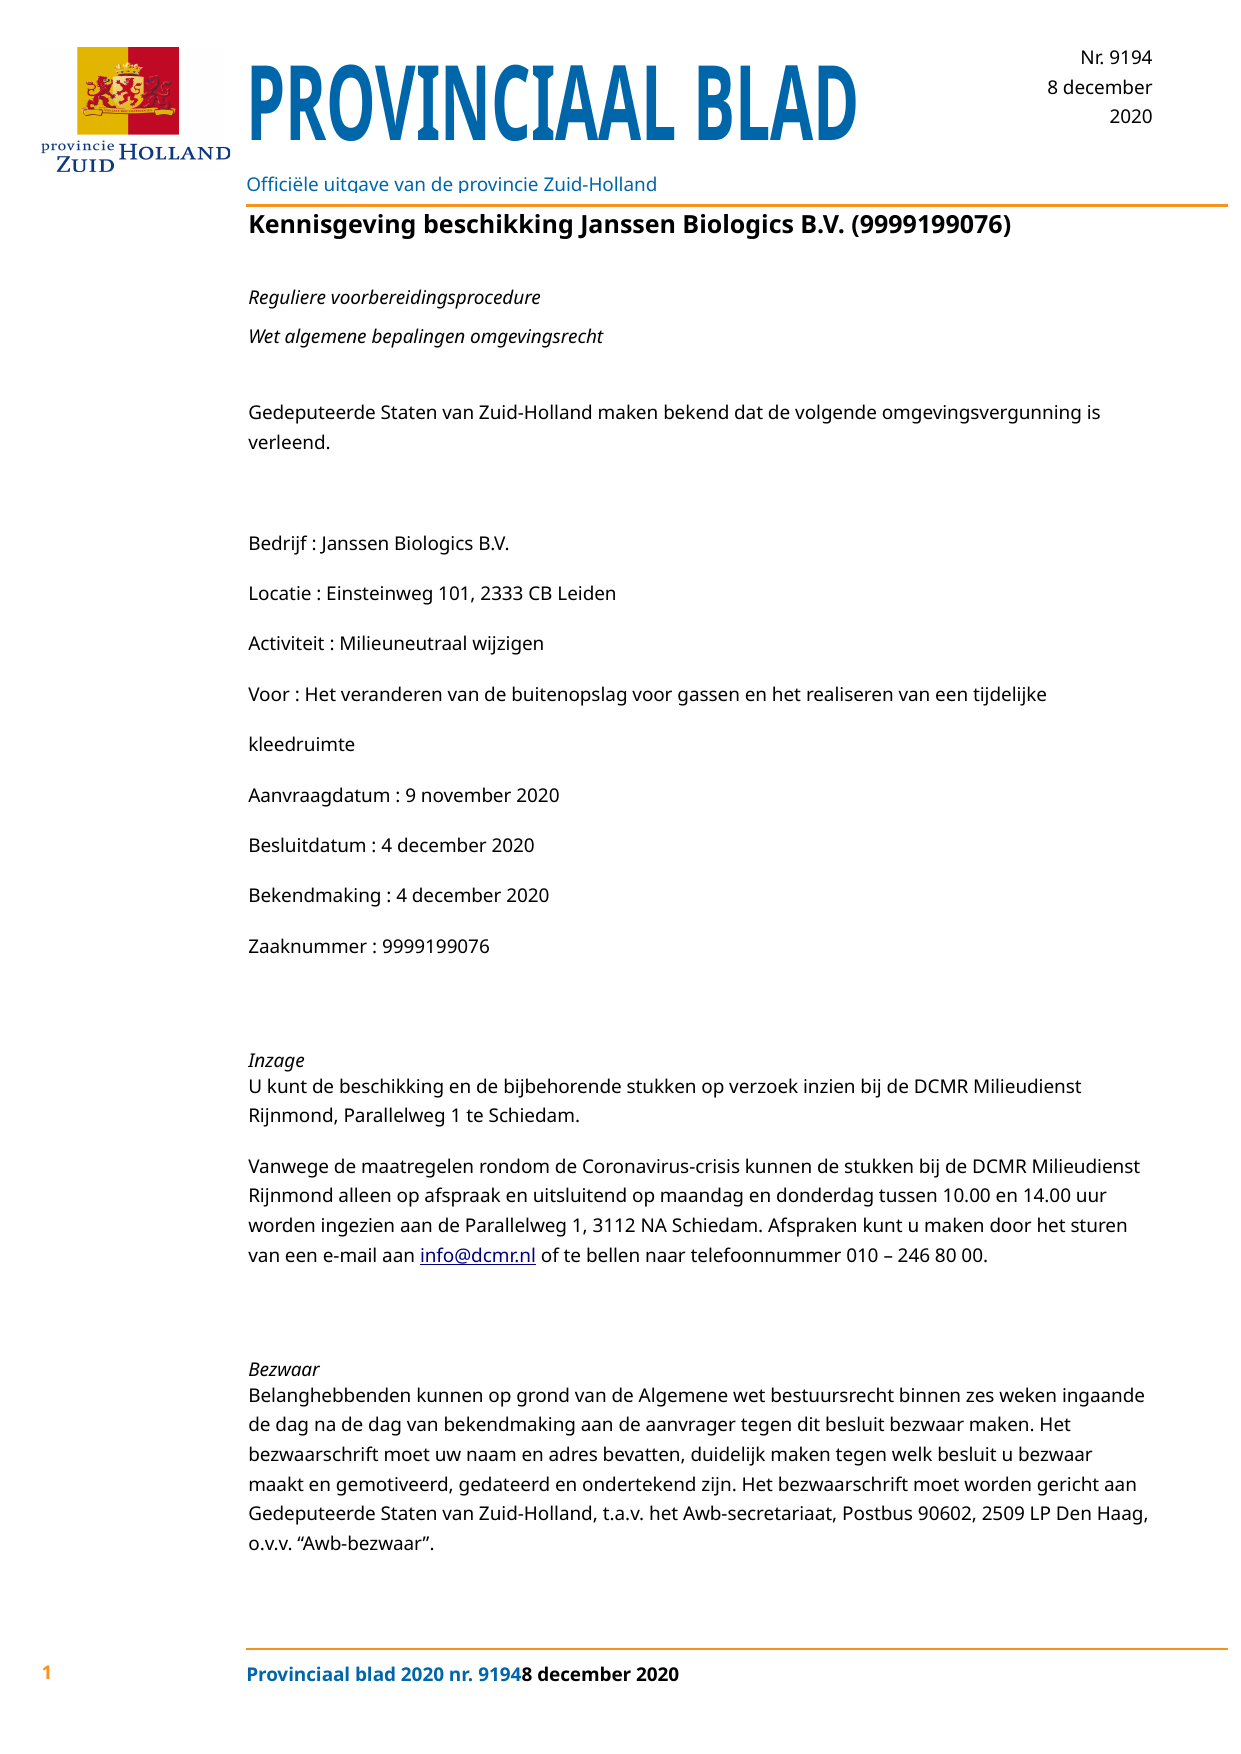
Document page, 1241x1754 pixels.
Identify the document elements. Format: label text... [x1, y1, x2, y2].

text Gedeputeerde Staten van Zuid-Holland maken bekend dat de volgende omgevingsvergunning is verleend. [248, 399, 1152, 454]
text Reguliere voorbereidingsprocedure [248, 284, 1152, 309]
text Besluitdatum : 4 december 2020 [248, 832, 1152, 858]
text Belanghebbenden kunnen op grond van de Algemene wet bestuursrecht binnen zes weken ingaande de dag na de dag van bekendmaking aan de aanvrager tegen dit besluit bezwaar maken. Het bezwaarschrift moet uw naam en adres bevatten, duidelijk maken tegen welk besluit u bezwaar maakt en gemotiveerd, gedateerd en ondertekend zijn. Het bezwaarschrift moet worden gericht aan Gedeputeerde Staten van Zuid-Holland, t.a.v. het Awb-secretariaat, Postbus 90602, 2509 LP Den Haag, o.v.v. “Awb-bezwaar”. [248, 1382, 1152, 1556]
text Wet algemene bepalingen omgevingsrecht [248, 323, 1152, 349]
text Aanvraagdatum : 9 november 2020 [248, 782, 1152, 807]
text Kennisgeving beschikking Janssen Biologics B.V. (9999199076) [248, 207, 1152, 241]
text Bezwaar [248, 1356, 1152, 1382]
text Inzage [248, 1047, 1152, 1073]
text Vanwege de maatregelen rondom de Coronavirus-crisis kunnen de stukken bij de DCMR Milieudienst Rijnmond alleen op afspraak en uitsluitend op maandag en donderdag tussen 10.00 en 14.00 uur worden ingezien aan de Parallelweg 1, 3112 NA Schiedam. Afspraken kunt u maken door het sturen van een e-mail aan info@dcmr.nl of te bellen naar telefoonnummer 010 – 246 80 00. [248, 1153, 1152, 1268]
text U kunt de beschikking en de bijbehorende stukken op verzoek inzien bij de DCMR Milieudienst Rijnmond, Parallelweg 1 te Schiedam. [248, 1073, 1152, 1128]
picture [41, 47, 231, 172]
text Bekendmaking : 4 december 2020 [248, 883, 1152, 908]
text Activiteit : Milieuneutraal wijzigen [248, 631, 1152, 656]
text Bedrijf : Janssen Biologics B.V. [248, 530, 1152, 555]
text Voor : Het veranderen van de buitenopslag voor gassen en het realiseren van een tijdelijke [248, 681, 1152, 707]
text Zaaknummer : 9999199076 [248, 933, 1152, 959]
text kleedruimte [248, 731, 1152, 757]
text Locatie : Einsteinweg 101, 2333 CB Leiden [248, 580, 1152, 606]
